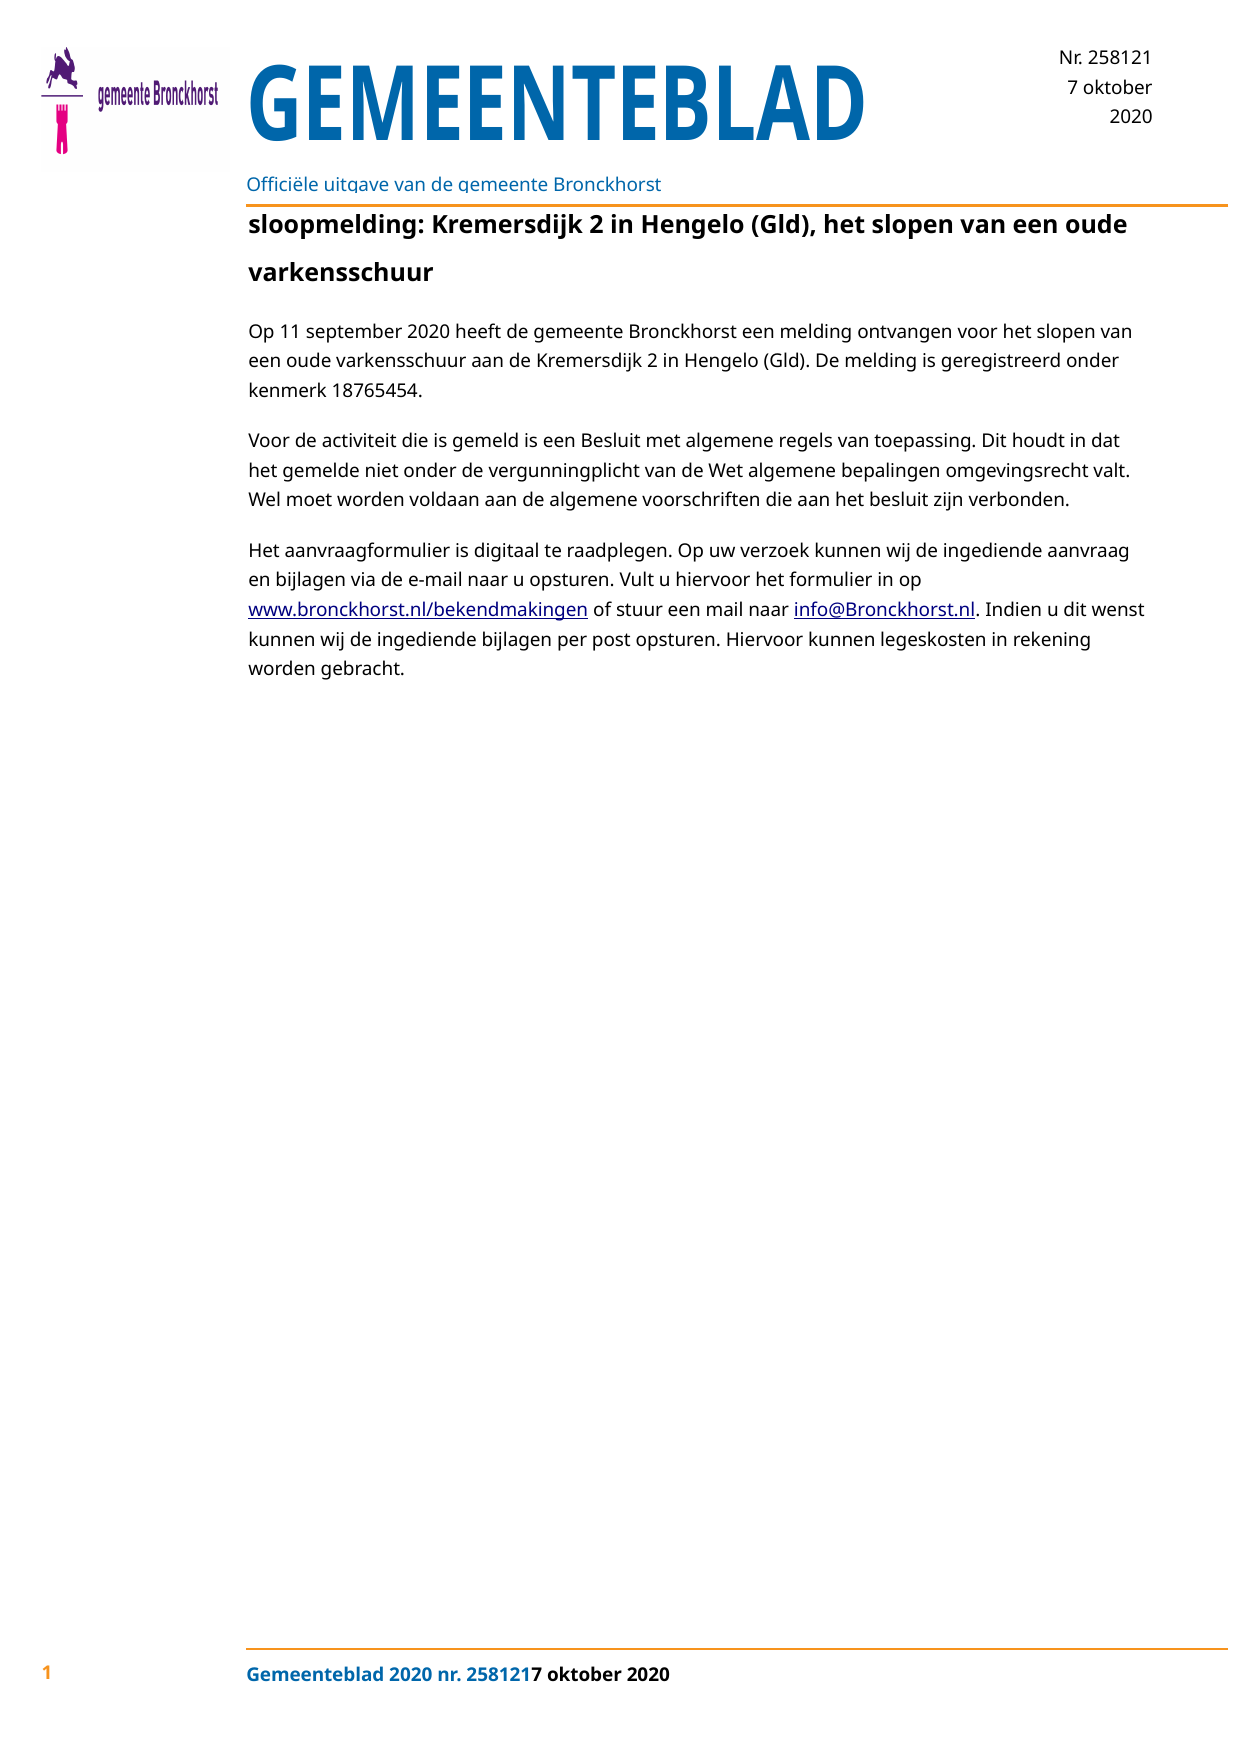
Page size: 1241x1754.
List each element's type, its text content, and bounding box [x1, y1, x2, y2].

text sloopmelding: Kremersdijk 2 in Hengelo (Gld), het slopen van een oude varkensschuur [248, 207, 1152, 288]
picture [41, 47, 231, 172]
text Het aanvraagformulier is digitaal te raadplegen. Op uw verzoek kunnen wij de ingediende aanvraag en bijlagen via de e-mail naar u opsturen. Vult u hiervoor het formulier in op www.bronckhorst.nl/bekendmakingen of stuur een mail naar info@Bronckhorst.nl. Indien u dit wenst kunnen wij de ingediende bijlagen per post opsturen. Hiervoor kunnen legeskosten in rekening worden gebracht. [248, 537, 1152, 681]
text Voor de activiteit die is gemeld is een Besluit met algemene regels van toepassing. Dit houdt in dat het gemelde niet onder de vergunningplicht van de Wet algemene bepalingen omgevingsrecht valt. Wel moet worden voldaan aan de algemene voorschriften die aan het besluit zijn verbonden. [248, 427, 1152, 512]
text Op 11 september 2020 heeft de gemeente Bronckhorst een melding ontvangen voor het slopen van een oude varkensschuur aan de Kremersdijk 2 in Hengelo (Gld). De melding is geregistreerd onder kenmerk 18765454. [248, 318, 1152, 403]
